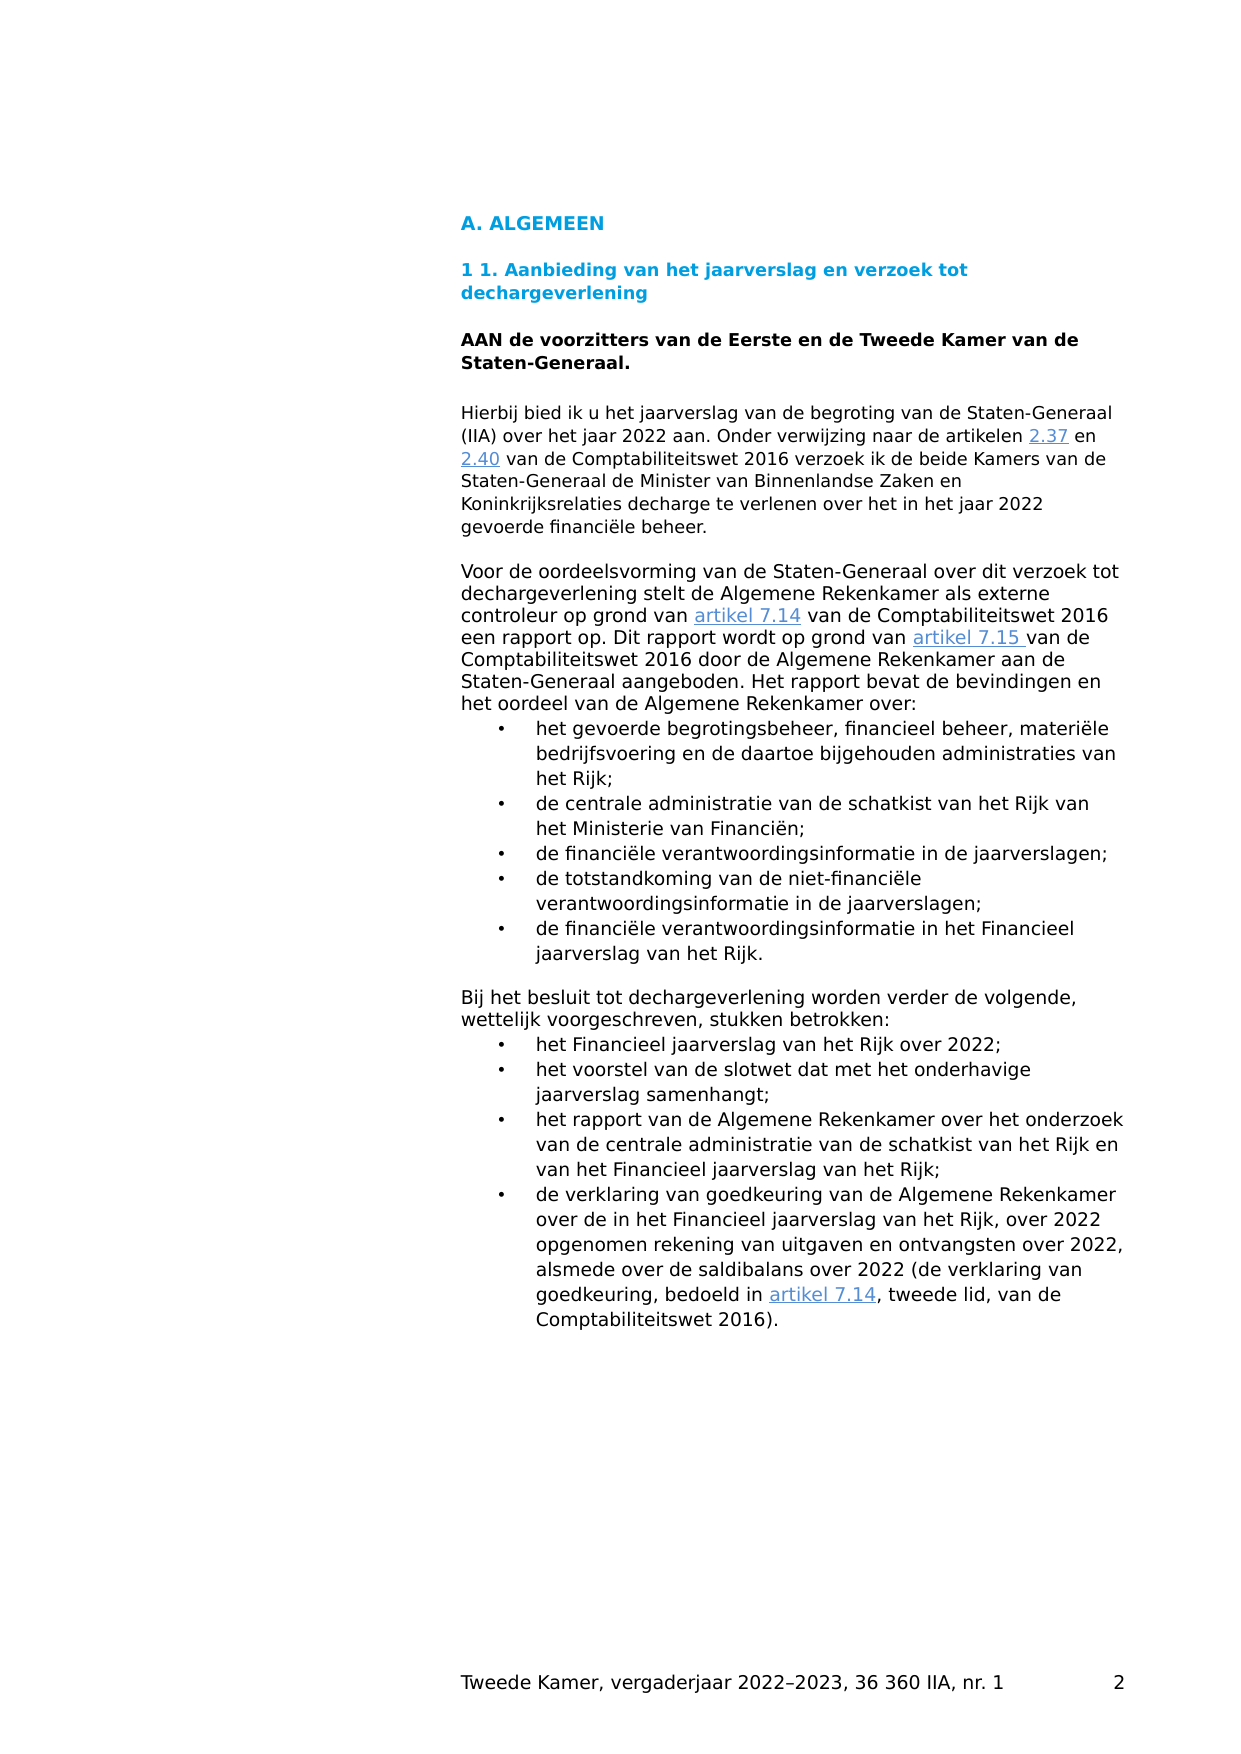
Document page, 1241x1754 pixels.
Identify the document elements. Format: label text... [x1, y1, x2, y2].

list de financiële verantwoordingsinformatie in het Financieel jaarverslag van het Rijk. [498, 915, 1125, 965]
text Hierbij bied ik u het jaarverslag van de begroting van de Staten-Generaal (IIA) over het jaar 2022 aan. Onder verwijzing naar de artikelen 2.37 en 2.40 van de Comptabiliteitswet 2016 verzoek ik de beide Kamers van de Staten-Generaal de Minister van Binnenlandse Zaken en Koninkrijksrelaties decharge te verlenen over het in het jaar 2022 gevoerde financiële beheer. [461, 401, 1125, 538]
text Bij het besluit tot dechargeverlening worden verder de volgende, wettelijk voorgeschreven, stukken betrokken: [461, 987, 1125, 1031]
list het voorstel van de slotwet dat met het onderhavige jaarverslag samenhangt; [498, 1056, 1125, 1106]
list het rapport van de Algemene Rekenkamer over het onderzoek van de centrale administratie van de schatkist van het Rijk en van het Financieel jaarverslag van het Rijk; [498, 1106, 1125, 1181]
list de verklaring van goedkeuring van de Algemene Rekenkamer over de in het Financieel jaarverslag van het Rijk, over 2022 opgenomen rekening van uitgaven en ontvangsten over 2022, alsmede over de saldibalans over 2022 (de verklaring van goedkeuring, bedoeld in artikel 7.14, tweede lid, van de Comptabiliteitswet 2016). [498, 1181, 1125, 1331]
list de centrale administratie van de schatkist van het Rijk van het Ministerie van Financiën; [498, 790, 1125, 840]
list het Financieel jaarverslag van het Rijk over 2022; [498, 1031, 1125, 1056]
list het gevoerde begrotingsbeheer, financieel beheer, materiële bedrijfsvoering en de daartoe bijgehouden administraties van het Rijk; [498, 715, 1125, 790]
title A. Algemeen [461, 213, 1125, 235]
list de totstandkoming van de niet-financiële verantwoordingsinformatie in de jaarverslagen; [498, 865, 1125, 915]
text Voor de oordeelsvorming van de Staten-Generaal over dit verzoek tot dechargeverlening stelt de Algemene Rekenkamer als externe controleur op grond van artikel 7.14 van de Comptabiliteitswet 2016 een rapport op. Dit rapport wordt op grond van artikel 7.15 van de Comptabiliteitswet 2016 door de Algemene Rekenkamer aan de Staten-Generaal aangeboden. Het rapport bevat de bevindingen en het oordeel van de Algemene Rekenkamer over: [461, 561, 1125, 715]
title 1 1. Aanbieding van het jaarverslag en verzoek tot dechargeverlening [461, 258, 1125, 304]
text AAN de voorzitters van de Eerste en de Tweede Kamer van de Staten-Generaal. [461, 328, 1125, 374]
list de financiële verantwoordingsinformatie in de jaarverslagen; [498, 840, 1125, 865]
